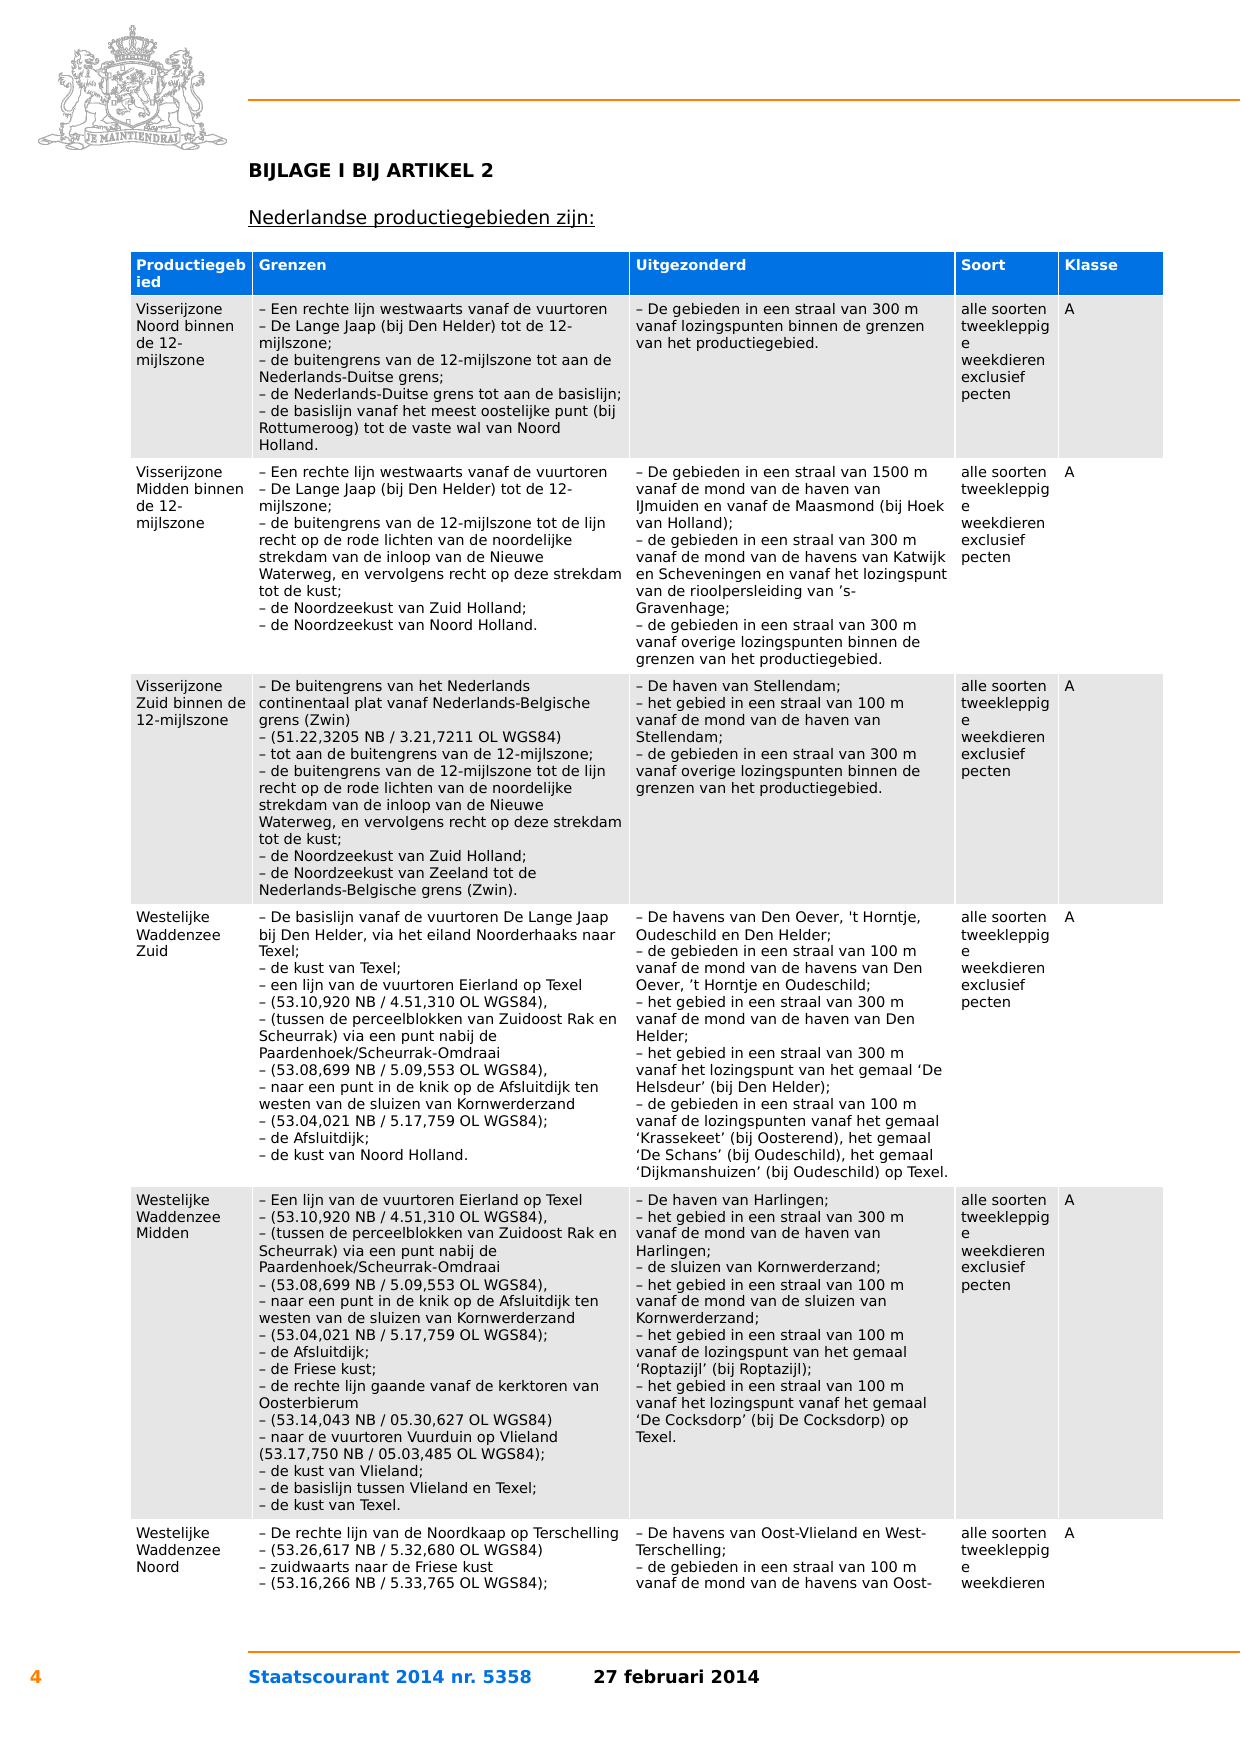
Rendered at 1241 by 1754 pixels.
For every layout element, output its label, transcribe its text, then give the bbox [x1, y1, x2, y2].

table_header Grenzen [253, 252, 629, 295]
table_cell – De haven van Stellendam; – het gebied in een straal van 100 m vanaf de mond van de haven van Stellendam; – de gebieden in een straal van 300 m vanaf overige lozingspunten binnen de grenzen van het productiegebied. [630, 674, 954, 904]
table_cell – De rechte lijn van de Noordkaap op Terschelling – (53.26,617 NB / 5.32,680 OL WGS84) – zuidwaarts naar de Friese kust – (53.16,266 NB / 5.33,765 OL WGS84); [253, 1520, 629, 1597]
table_cell A [1059, 1187, 1163, 1519]
table_cell – Een rechte lijn westwaarts vanaf de vuurtoren – De Lange Jaap (bij Den Helder) tot de 12-mijlszone; – de buitengrens van de 12-mijlszone tot aan de Nederlands-Duitse grens; – de Nederlands-Duitse grens tot aan de basislijn; – de basislijn vanaf het meest oostelijke punt (bij Rottumeroog) tot de vaste wal van Noord Holland. [253, 296, 629, 458]
table_cell Visserijzone Midden binnen de 12-mijlszone [131, 459, 252, 672]
subtitle BIJLAGE I BIJ ARTIKEL 2 [248, 160, 1163, 182]
table_cell alle soorten tweekleppige weekdieren exclusief pecten [956, 459, 1058, 672]
table_cell alle soorten tweekleppige weekdieren exclusief pecten [956, 674, 1058, 904]
table_cell Westelijke Waddenzee Noord [131, 1520, 252, 1597]
table_cell – De gebieden in een straal van 1500 m vanaf de mond van de haven van IJmuiden en vanaf de Maasmond (bij Hoek van Holland); – de gebieden in een straal van 300 m vanaf de mond van de havens van Katwijk en Scheveningen en vanaf het lozingspunt van de rioolpersleiding van ’s-Gravenhage; – de gebieden in een straal van 300 m vanaf overige lozingspunten binnen de grenzen van het productiegebied. [630, 459, 954, 672]
table_cell – Een lijn van de vuurtoren Eierland op Texel – (53.10,920 NB / 4.51,310 OL WGS84), – (tussen de perceelblokken van Zuidoost Rak en Scheurrak) via een punt nabij de Paardenhoek/Scheurrak-Omdraai – (53.08,699 NB / 5.09,553 OL WGS84), – naar een punt in de knik op de Afsluitdijk ten westen van de sluizen van Kornwerderzand – (53.04,021 NB / 5.17,759 OL WGS84); – de Afsluitdijk; – de Friese kust; – de rechte lijn gaande vanaf de kerktoren van Oosterbierum – (53.14,043 NB / 05.30,627 OL WGS84) – naar de vuurtoren Vuurduin op Vlieland (53.17,750 NB / 05.03,485 OL WGS84); – de kust van Vlieland; – de basislijn tussen Vlieland en Texel; – de kust van Texel. [253, 1187, 629, 1519]
table_cell – De havens van Den Oever, 't Horntje, Oudeschild en Den Helder; – de gebieden in een straal van 100 m vanaf de mond van de havens van Den Oever, ’t Horntje en Oudeschild; – het gebied in een straal van 300 m vanaf de mond van de haven van Den Helder; – het gebied in een straal van 300 m vanaf het lozingspunt van het gemaal ‘De Helsdeur’ (bij Den Helder); – de gebieden in een straal van 100 m vanaf de lozingspunten vanaf het gemaal ‘Krassekeet’ (bij Oosterend), het gemaal ‘De Schans’ (bij Oudeschild), het gemaal ‘Dijkmanshuizen’ (bij Oudeschild) op Texel. [630, 905, 954, 1186]
table_cell – De haven van Harlingen; – het gebied in een straal van 300 m vanaf de mond van de haven van Harlingen; – de sluizen van Kornwerderzand; – het gebied in een straal van 100 m vanaf de mond van de sluizen van Kornwerderzand; – het gebied in een straal van 100 m vanaf de lozingspunt van het gemaal ‘Roptazijl’ (bij Roptazijl); – het gebied in een straal van 100 m vanaf het lozingspunt vanaf het gemaal ‘De Cocksdorp’ (bij De Cocksdorp) op Texel. [630, 1187, 954, 1519]
table_cell – De havens van Oost-Vlieland en West-Terschelling; – de gebieden in een straal van 100 m vanaf de mond van de havens van Oost- [630, 1520, 954, 1597]
table_cell Westelijke Waddenzee Zuid [131, 905, 252, 1186]
table_cell Westelijke Waddenzee Midden [131, 1187, 252, 1519]
table_cell A [1059, 296, 1163, 458]
table_header Uitgezonderd [630, 252, 954, 295]
table_header Soort [956, 252, 1058, 295]
table_cell Visserijzone Noord binnen de 12-mijlszone [131, 296, 252, 458]
table_cell A [1059, 1520, 1163, 1597]
table_cell – De basislijn vanaf de vuurtoren De Lange Jaap bij Den Helder, via het eiland Noorderhaaks naar Texel; – de kust van Texel; – een lijn van de vuurtoren Eierland op Texel – (53.10,920 NB / 4.51,310 OL WGS84), – (tussen de perceelblokken van Zuidoost Rak en Scheurrak) via een punt nabij de Paardenhoek/Scheurrak-Omdraai – (53.08,699 NB / 5.09,553 OL WGS84), – naar een punt in de knik op de Afsluitdijk ten westen van de sluizen van Kornwerderzand – (53.04,021 NB / 5.17,759 OL WGS84); – de Afsluitdijk; – de kust van Noord Holland. [253, 905, 629, 1186]
table_cell alle soorten tweekleppige weekdieren exclusief pecten [956, 1187, 1058, 1519]
text Nederlandse productiegebieden zijn: [248, 207, 1163, 229]
table_cell A [1059, 459, 1163, 672]
table_cell – De buitengrens van het Nederlands continentaal plat vanaf Nederlands-Belgische grens (Zwin) – (51.22,3205 NB / 3.21,7211 OL WGS84) – tot aan de buitengrens van de 12-mijlszone; – de buitengrens van de 12-mijlszone tot de lijn recht op de rode lichten van de noordelijke strekdam van de inloop van de Nieuwe Waterweg, en vervolgens recht op deze strekdam tot de kust; – de Noordzeekust van Zuid Holland; – de Noordzeekust van Zeeland tot de Nederlands-Belgische grens (Zwin). [253, 674, 629, 904]
table_cell Visserijzone Zuid binnen de 12-mijlszone [131, 674, 252, 904]
table_cell – De gebieden in een straal van 300 m vanaf lozingspunten binnen de grenzen van het productiegebied. [630, 296, 954, 458]
table_cell – Een rechte lijn westwaarts vanaf de vuurtoren – De Lange Jaap (bij Den Helder) tot de 12-mijlszone; – de buitengrens van de 12-mijlszone tot de lijn recht op de rode lichten van de noordelijke strekdam van de inloop van de Nieuwe Waterweg, en vervolgens recht op deze strekdam tot de kust; – de Noordzeekust van Zuid Holland; – de Noordzeekust van Noord Holland. [253, 459, 629, 672]
picture [38, 25, 227, 150]
table_header Klasse [1059, 252, 1163, 295]
table_cell alle soorten tweekleppige weekdieren exclusief pecten [956, 905, 1058, 1186]
table_cell A [1059, 674, 1163, 904]
table_header Productiegebied [131, 252, 252, 295]
table_cell alle soorten tweekleppige weekdieren exclusief pecten [956, 296, 1058, 458]
table_cell alle soorten tweekleppige weekdieren [956, 1520, 1058, 1597]
table_cell A [1059, 905, 1163, 1186]
